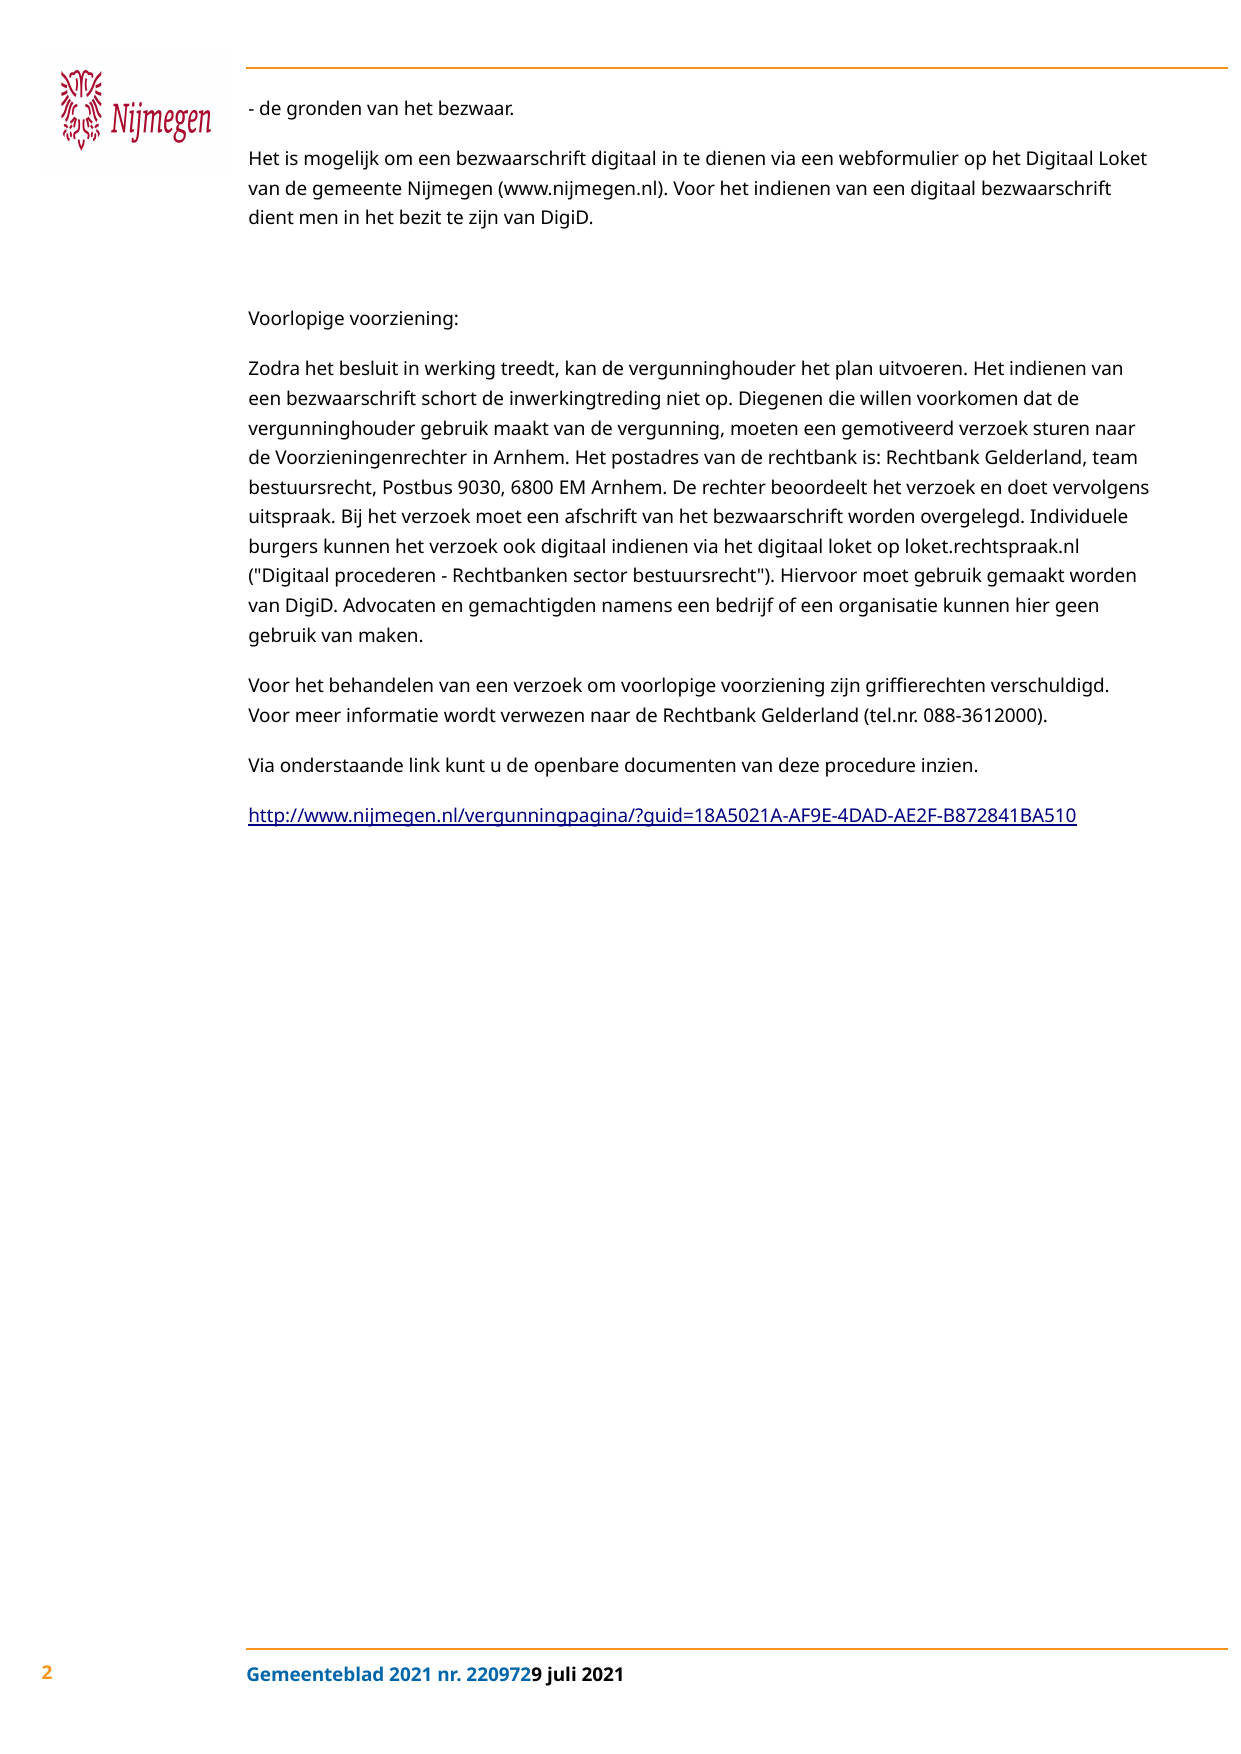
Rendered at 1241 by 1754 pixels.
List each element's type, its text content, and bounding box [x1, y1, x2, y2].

text http://www.nijmegen.nl/vergunningpagina/?guid=18A5021A-AF9E-4DAD-AE2F-B872841BA510 [248, 803, 1152, 828]
text Zodra het besluit in werking treedt, kan de vergunninghouder het plan uitvoeren. Het indienen van een bezwaarschrift schort de inwerkingtreding niet op. Diegenen die willen voorkomen dat de vergunninghouder gebruik maakt van de vergunning, moeten een gemotiveerd verzoek sturen naar de Voorzieningenrechter in Arnhem. Het postadres van de rechtbank is: Rechtbank Gelderland, team bestuursrecht, Postbus 9030, 6800 EM Arnhem. De rechter beoordeelt het verzoek en doet vervolgens uitspraak. Bij het verzoek moet een afschrift van het bezwaarschrift worden overgelegd. Individuele burgers kunnen het verzoek ook digitaal indienen via het digitaal loket op loket.rechtspraak.nl ("Digitaal procederen - Rechtbanken sector bestuursrecht"). Hiervoor moet gebruik gemaakt worden van DigiD. Advocaten en gemachtigden namens een bedrijf of een organisatie kunnen hier geen gebruik van maken. [248, 356, 1152, 648]
text Via onderstaande link kunt u de openbare documenten van deze procedure inzien. [248, 752, 1152, 778]
text - de gronden van het bezwaar. [248, 95, 1152, 121]
text Voor het behandelen van een verzoek om voorlopige voorziening zijn griffierechten verschuldigd. Voor meer informatie wordt verwezen naar de Rechtbank Gelderland (tel.nr. 088-3612000). [248, 672, 1152, 728]
text Het is mogelijk om een bezwaarschrift digitaal in te dienen via een webformulier op het Digitaal Loket van de gemeente Nijmegen (www.nijmegen.nl). Voor het indienen van een digitaal bezwaarschrift dient men in het bezit te zijn van DigiD. [248, 145, 1152, 230]
picture [41, 47, 231, 172]
text Voorlopige voorziening: [248, 305, 1152, 331]
